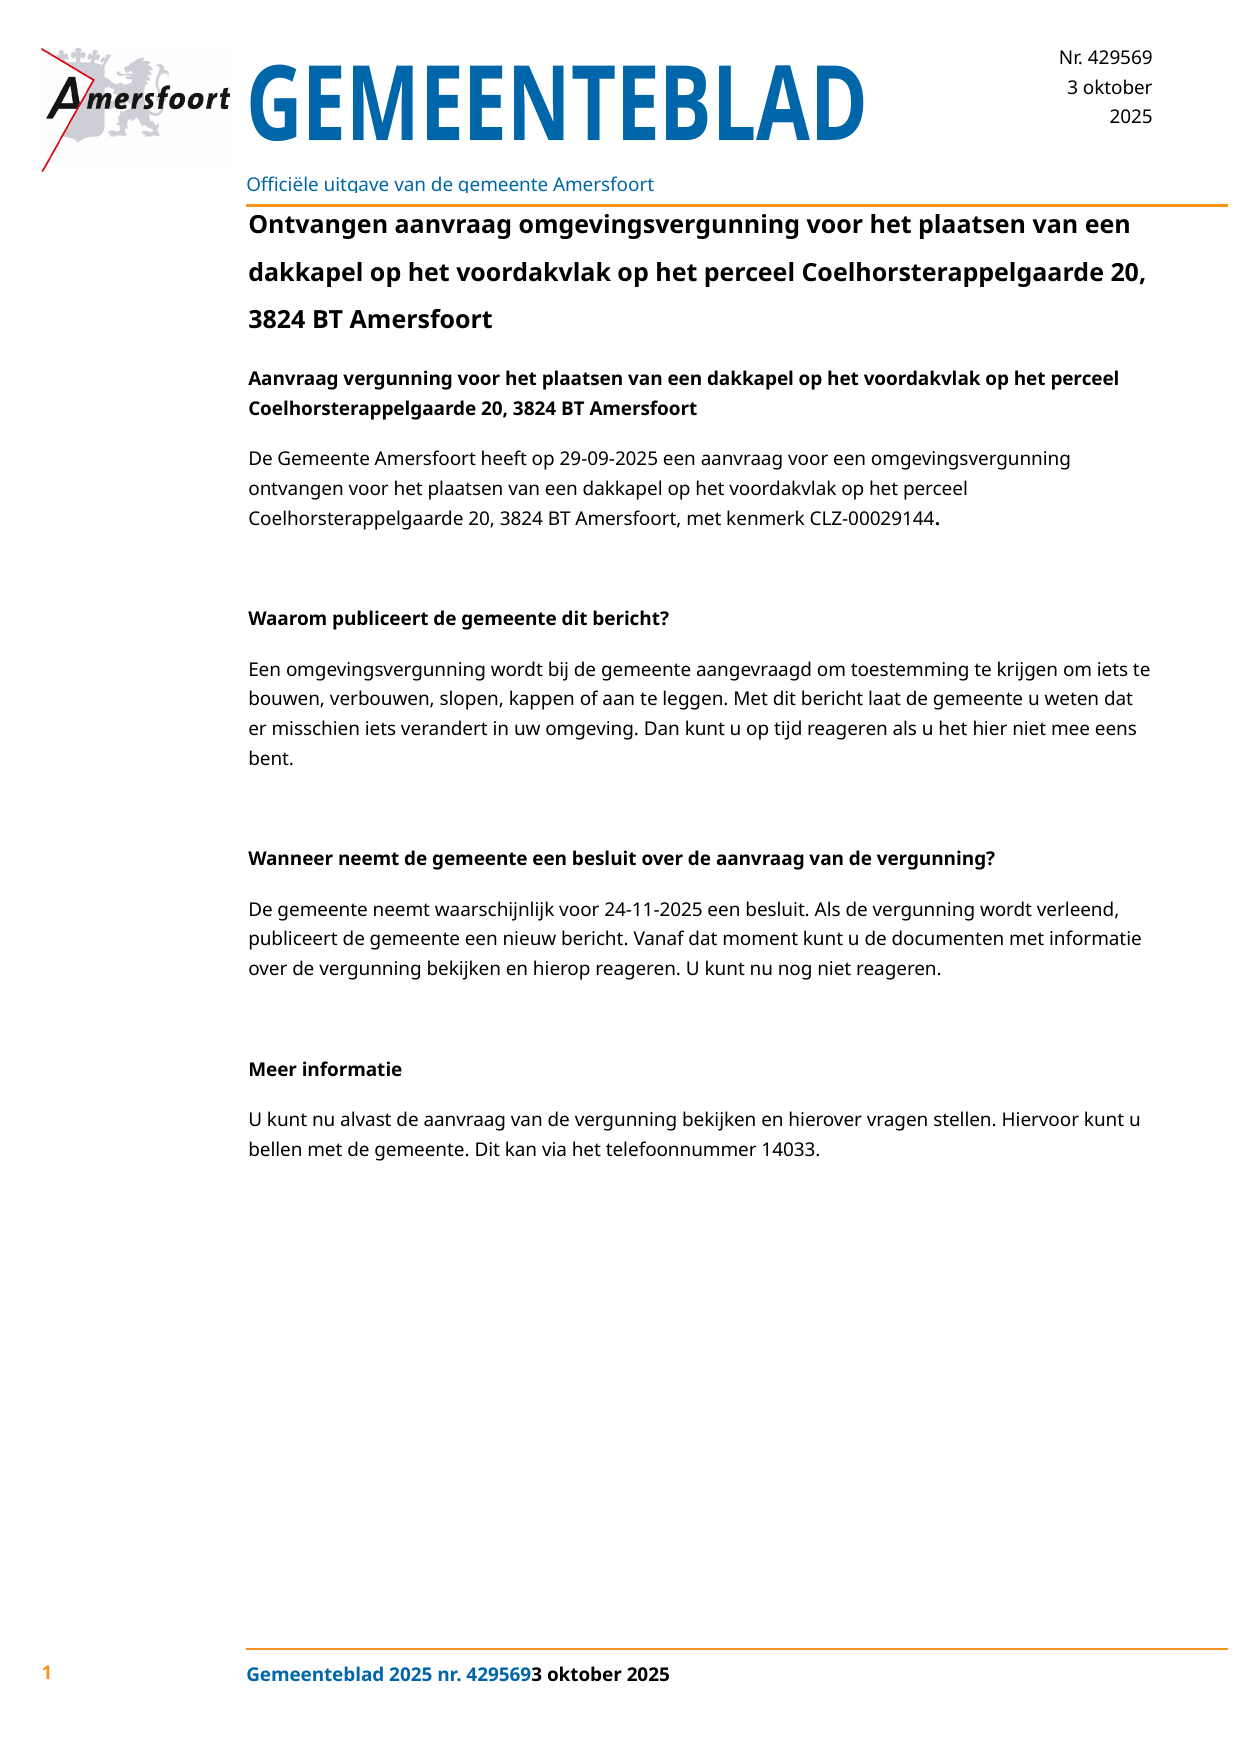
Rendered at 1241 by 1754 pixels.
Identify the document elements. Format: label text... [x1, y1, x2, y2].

text De Gemeente Amersfoort heeft op 29-09-2025 een aanvraag voor een omgevingsvergunning ontvangen voor het plaatsen van een dakkapel op het voordakvlak op het perceel Coelhorsterappelgaarde 20, 3824 BT Amersfoort, met kenmerk CLZ-00029144. [248, 446, 1152, 530]
text Een omgevingsvergunning wordt bij de gemeente aangevraagd om toestemming te krijgen om iets te bouwen, verbouwen, slopen, kappen of aan te leggen. Met dit bericht laat de gemeente u weten dat er misschien iets verandert in uw omgeving. Dan kunt u op tijd reageren als u het hier niet mee eens bent. [248, 656, 1152, 770]
text Waarom publiceert de gemeente dit bericht? [248, 606, 1152, 631]
text Meer informatie [248, 1056, 1152, 1082]
text Aanvraag vergunning voor het plaatsen van een dakkapel op het voordakvlak op het perceel Coelhorsterappelgaarde 20, 3824 BT Amersfoort [248, 366, 1152, 421]
text Ontvangen aanvraag omgevingsvergunning voor het plaatsen van een dakkapel op het voordakvlak op het perceel Coelhorsterappelgaarde 20, 3824 BT Amersfoort [248, 207, 1152, 336]
text Wanneer neemt de gemeente een besluit over de aanvraag van de vergunning? [248, 846, 1152, 871]
text De gemeente neemt waarschijnlijk voor 24-11-2025 een besluit. Als de vergunning wordt verleend, publiceert de gemeente een nieuw bericht. Vanaf dat moment kunt u de documenten met informatie over de vergunning bekijken en hierop reageren. U kunt nu nog niet reageren. [248, 896, 1152, 981]
picture [41, 47, 231, 172]
text U kunt nu alvast de aanvraag van de vergunning bekijken en hierover vragen stellen. Hiervoor kunt u bellen met de gemeente. Dit kan via het telefoonnummer 14033. [248, 1106, 1152, 1162]
